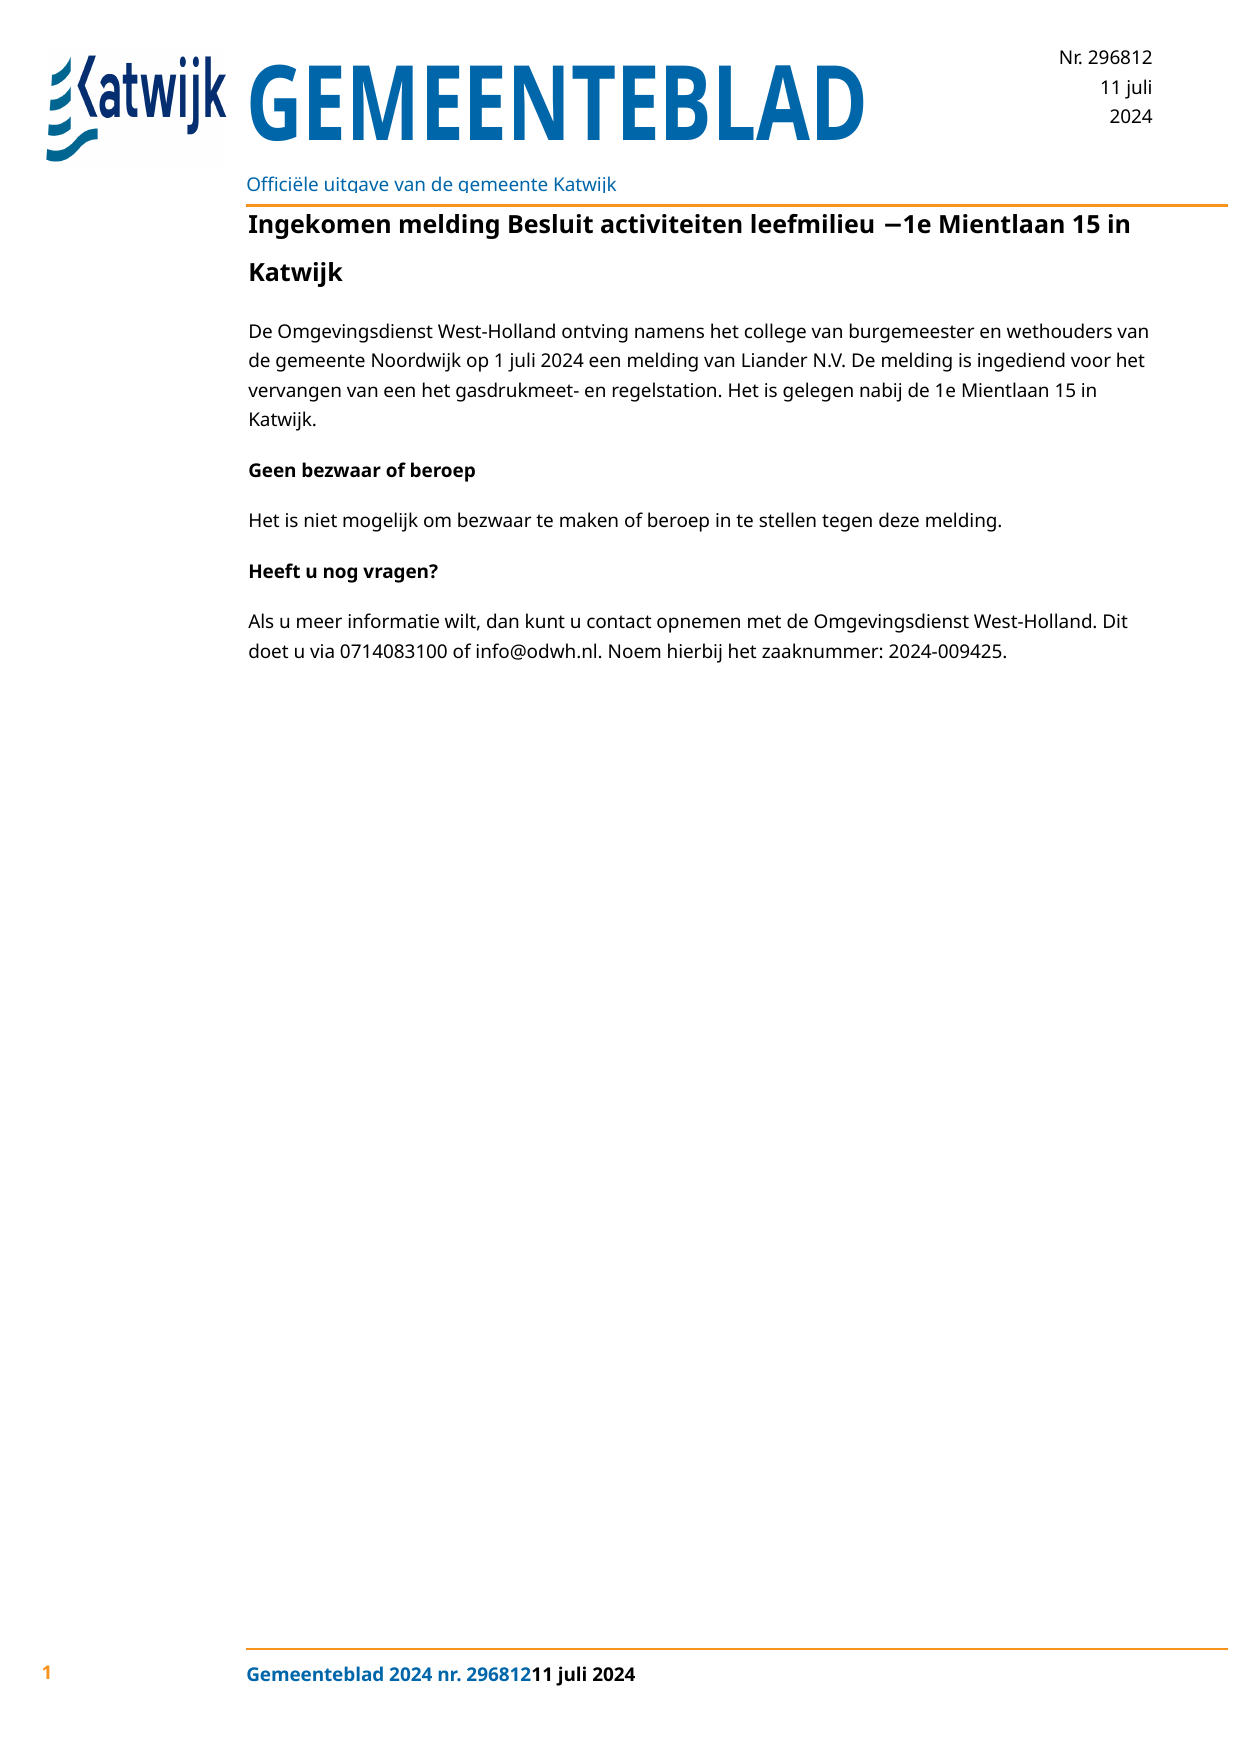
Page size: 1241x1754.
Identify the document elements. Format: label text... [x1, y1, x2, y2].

text Geen bezwaar of beroep [248, 457, 1152, 483]
picture [41, 47, 231, 172]
text Als u meer informatie wilt, dan kunt u contact opnemen met de Omgevingsdienst West-Holland. Dit doet u via 0714083100 of info@odwh.nl. Noem hierbij het zaaknummer: 2024-009425. [248, 608, 1152, 664]
text De Omgevingsdienst West-Holland ontving namens het college van burgemeester en wethouders van de gemeente Noordwijk op 1 juli 2024 een melding van Liander N.V. De melding is ingediend voor het vervangen van een het gasdrukmeet- en regelstation. Het is gelegen nabij de 1e Mientlaan 15 in Katwijk. [248, 318, 1152, 432]
text Het is niet mogelijk om bezwaar te maken of beroep in te stellen tegen deze melding. [248, 507, 1152, 533]
text Ingekomen melding Besluit activiteiten leefmilieu −1e Mientlaan 15 in Katwijk [248, 207, 1152, 288]
text Heeft u nog vragen? [248, 558, 1152, 584]
